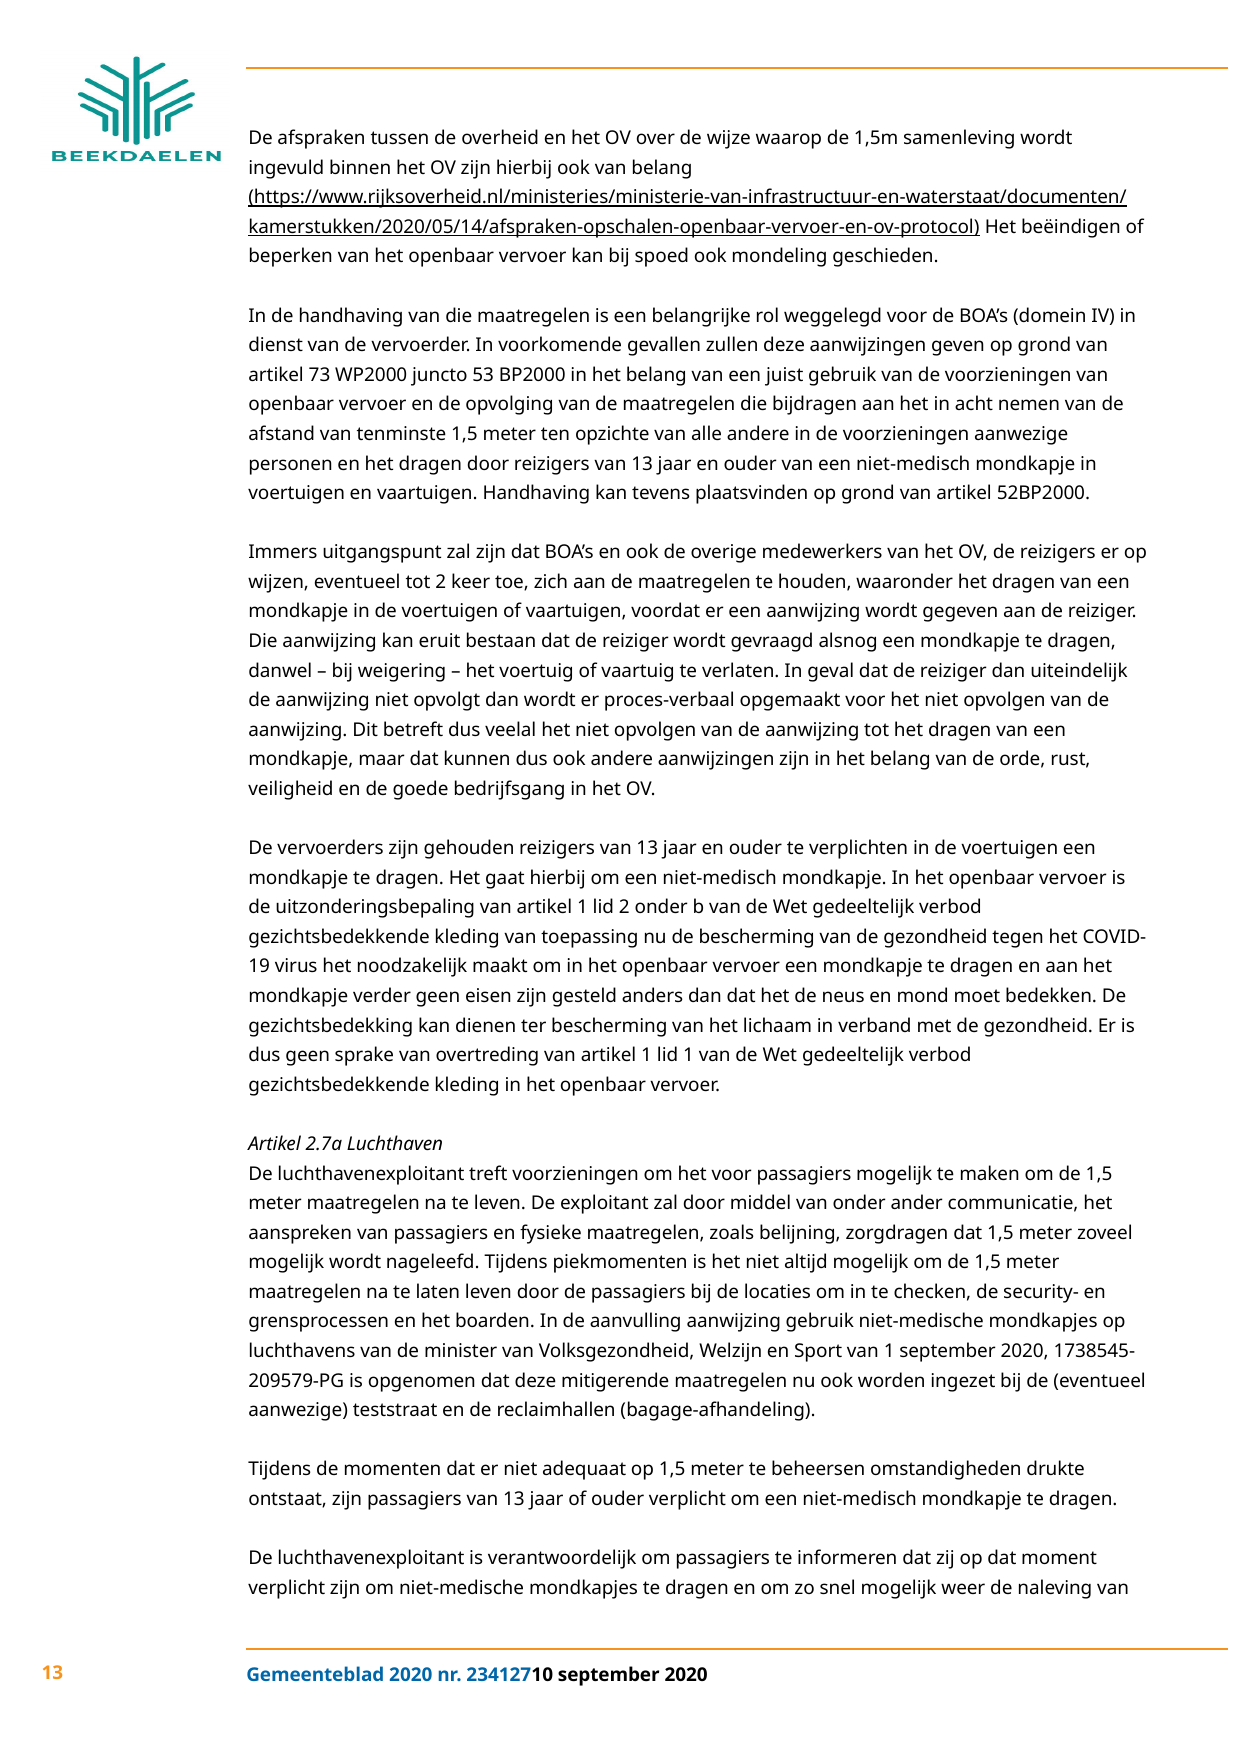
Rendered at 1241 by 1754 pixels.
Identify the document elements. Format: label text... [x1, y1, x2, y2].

text In de handhaving van die maatregelen is een belangrijke rol weggelegd voor de BOA’s (domein IV) in dienst van de vervoerder. In voorkomende gevallen zullen deze aanwijzingen geven op grond van artikel 73 WP2000 juncto 53 BP2000 in het belang van een juist gebruik van de voorzieningen van openbaar vervoer en de opvolging van de maatregelen die bijdragen aan het in acht nemen van de afstand van tenminste 1,5 meter ten opzichte van alle andere in de voorzieningen aanwezige personen en het dragen door reizigers van 13 jaar en ouder van een niet-medisch mondkapje in voertuigen en vaartuigen. Handhaving kan tevens plaatsvinden op grond van artikel 52BP2000. [248, 302, 1152, 505]
text De luchthavenexploitant treft voorzieningen om het voor passagiers mogelijk te maken om de 1,5 meter maatregelen na te leven. De exploitant zal door middel van onder ander communicatie, het aanspreken van passagiers en fysieke maatregelen, zoals belijning, zorgdragen dat 1,5 meter zoveel mogelijk wordt nageleefd. Tijdens piekmomenten is het niet altijd mogelijk om de 1,5 meter maatregelen na te laten leven door de passagiers bij de locaties om in te checken, de security- en grensprocessen en het boarden. In de aanvulling aanwijzing gebruik niet-medische mondkapjes op luchthavens van de minister van Volksgezondheid, Welzijn en Sport van 1 september 2020, 1738545-209579-PG is opgenomen dat deze mitigerende maatregelen nu ook worden ingezet bij de (eventueel aanwezige) teststraat en de reclaimhallen (bagage-afhandeling). [248, 1160, 1152, 1422]
text De vervoerders zijn gehouden reizigers van 13 jaar en ouder te verplichten in de voertuigen een mondkapje te dragen. Het gaat hierbij om een niet-medisch mondkapje. In het openbaar vervoer is de uitzonderingsbepaling van artikel 1 lid 2 onder b van de Wet gedeeltelijk verbod gezichtsbedekkende kleding van toepassing nu de bescherming van de gezondheid tegen het COVID-19 virus het noodzakelijk maakt om in het openbaar vervoer een mondkapje te dragen en aan het mondkapje verder geen eisen zijn gesteld anders dan dat het de neus en mond moet bedekken. De gezichtsbedekking kan dienen ter bescherming van het lichaam in verband met de gezondheid. Er is dus geen sprake van overtreding van artikel 1 lid 1 van de Wet gedeeltelijk verbod gezichtsbedekkende kleding in het openbaar vervoer. [248, 834, 1152, 1097]
text Immers uitgangspunt zal zijn dat BOA’s en ook de overige medewerkers van het OV, de reizigers er op wijzen, eventueel tot 2 keer toe, zich aan de maatregelen te houden, waaronder het dragen van een mondkapje in de voertuigen of vaartuigen, voordat er een aanwijzing wordt gegeven aan de reiziger. Die aanwijzing kan eruit bestaan dat de reiziger wordt gevraagd alsnog een mondkapje te dragen, danwel – bij weigering – het voertuig of vaartuig te verlaten. In geval dat de reiziger dan uiteindelijk de aanwijzing niet opvolgt dan wordt er proces-verbaal opgemaakt voor het niet opvolgen van de aanwijzing. Dit betreft dus veelal het niet opvolgen van de aanwijzing tot het dragen van een mondkapje, maar dat kunnen dus ook andere aanwijzingen zijn in het belang van de orde, rust, veiligheid en de goede bedrijfsgang in het OV. [248, 538, 1152, 801]
text Tijdens de momenten dat er niet adequaat op 1,5 meter te beheersen omstandigheden drukte ontstaat, zijn passagiers van 13 jaar of ouder verplicht om een niet-medisch mondkapje te dragen. [248, 1456, 1152, 1511]
picture [41, 47, 231, 172]
text Artikel 2.7a Luchthaven [248, 1130, 1152, 1156]
text De afspraken tussen de overheid en het OV over de wijze waarop de 1,5m samenleving wordt ingevuld binnen het OV zijn hierbij ook van belang (https://www.rijksoverheid.nl/ministeries/ministerie-van-infrastructuur-en-waterstaat/documenten/kamerstukken/2020/05/14/afspraken-opschalen-openbaar-vervoer-en-ov-protocol) Het beëindigen of beperken van het openbaar vervoer kan bij spoed ook mondeling geschieden. [248, 124, 1152, 268]
text De luchthavenexploitant is verantwoordelijk om passagiers te informeren dat zij op dat moment verplicht zijn om niet-medische mondkapjes te dragen en om zo snel mogelijk weer de naleving van [248, 1544, 1152, 1600]
